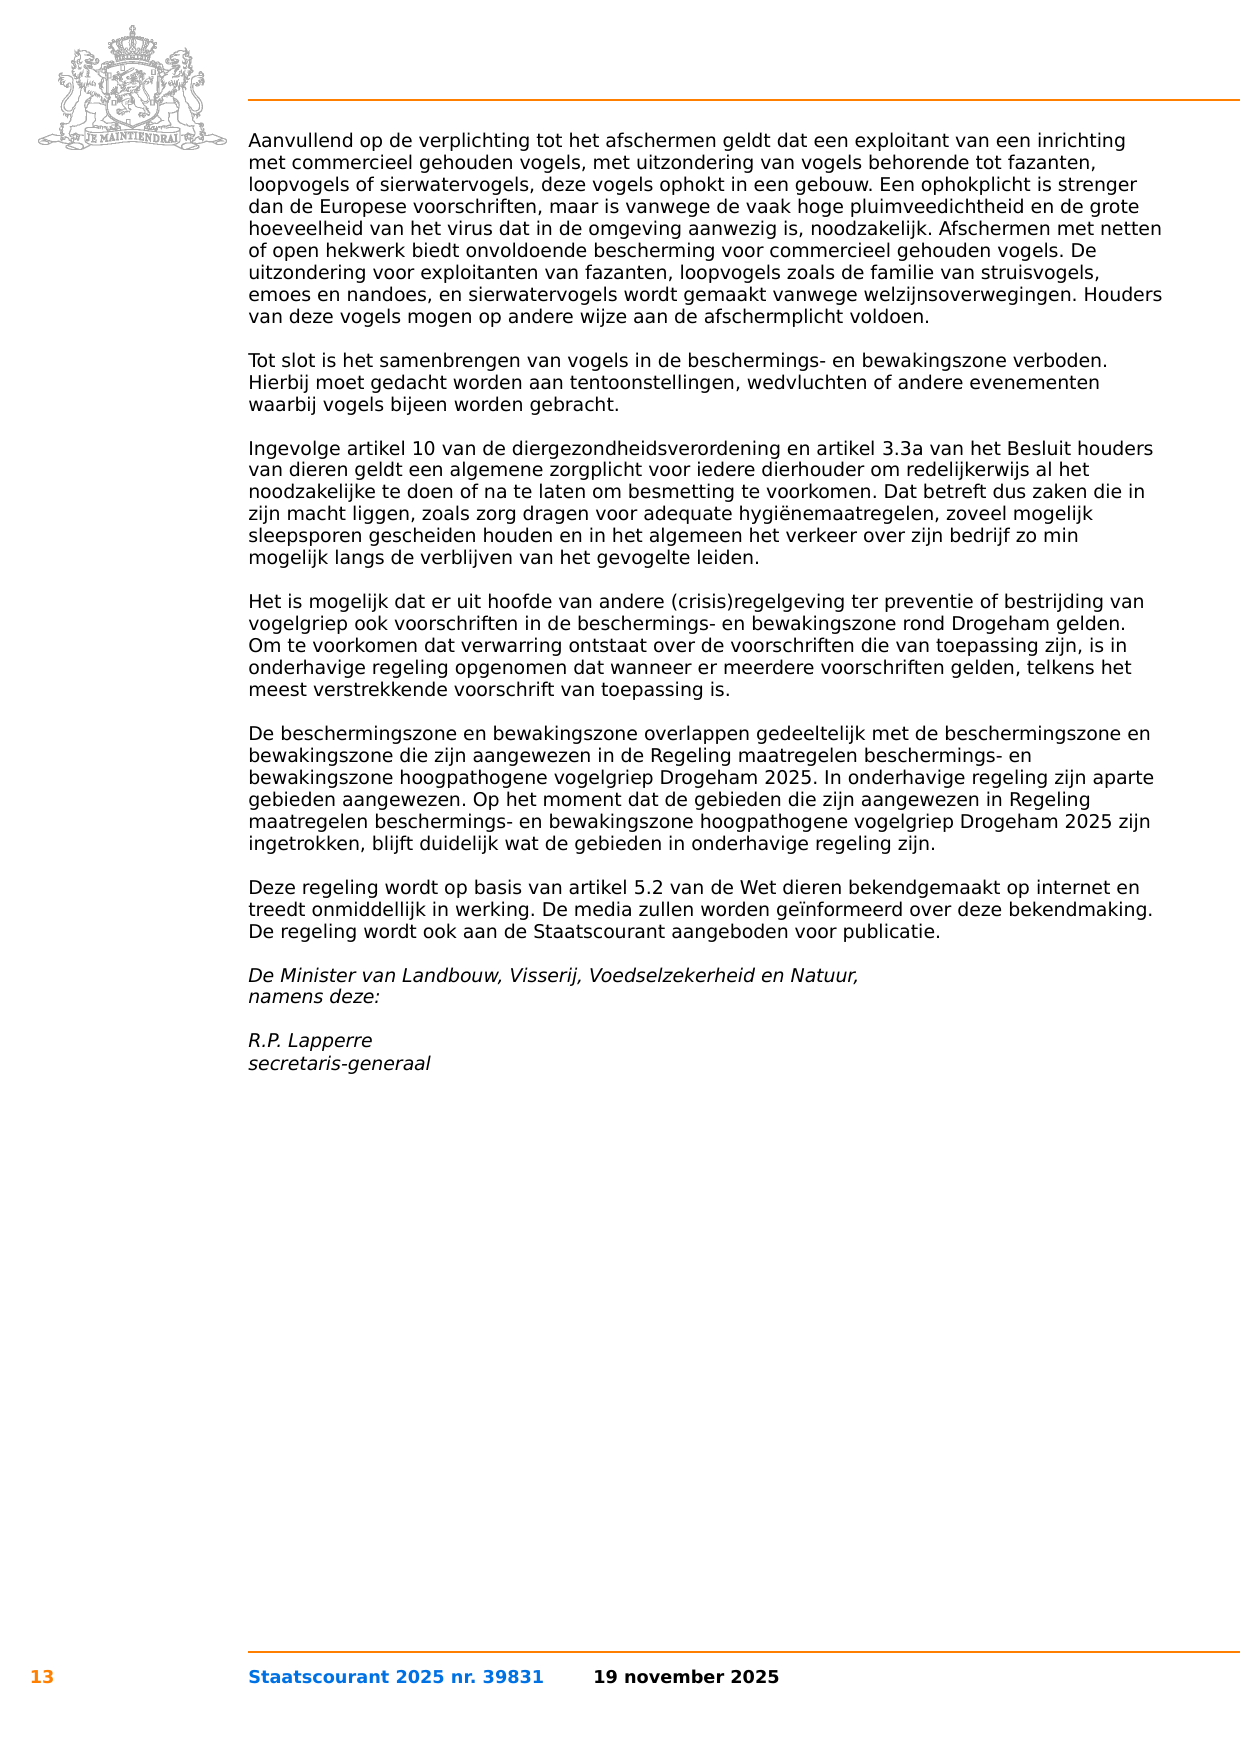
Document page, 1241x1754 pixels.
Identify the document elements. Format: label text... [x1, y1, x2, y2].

text Het is mogelijk dat er uit hoofde van andere (crisis)regelgeving ter preventie of bestrijding van vogelgriep ook voorschriften in de beschermings- en bewakingszone rond Drogeham gelden. Om te voorkomen dat verwarring ontstaat over de voorschriften die van toepassing zijn, is in onderhavige regeling opgenomen dat wanneer er meerdere voorschriften gelden, telkens het meest verstrekkende voorschrift van toepassing is. [248, 591, 1163, 701]
text Deze regeling wordt op basis van artikel 5.2 van de Wet dieren bekendgemaakt op internet en treedt onmiddellijk in werking. De media zullen worden geïnformeerd over deze bekendmaking. De regeling wordt ook aan de Staatscourant aangeboden voor publicatie. [248, 877, 1163, 943]
text De beschermingszone en bewakingszone overlappen gedeeltelijk met de beschermingszone en bewakingszone die zijn aangewezen in de Regeling maatregelen beschermings- en bewakingszone hoogpathogene vogelgriep Drogeham 2025. In onderhavige regeling zijn aparte gebieden aangewezen. Op het moment dat de gebieden die zijn aangewezen in Regeling maatregelen beschermings- en bewakingszone hoogpathogene vogelgriep Drogeham 2025 zijn ingetrokken, blijft duidelijk wat de gebieden in onderhavige regeling zijn. [248, 723, 1163, 855]
text De Minister van Landbouw, Visserij, Voedselzekerheid en Natuur, namens deze: R.P. Lapperre secretaris-generaal [248, 964, 1163, 1074]
text Ingevolge artikel 10 van de diergezondheidsverordening en artikel 3.3a van het Besluit houders van dieren geldt een algemene zorgplicht voor iedere dierhouder om redelijkerwijs al het noodzakelijke te doen of na te laten om besmetting te voorkomen. Dat betreft dus zaken die in zijn macht liggen, zoals zorg dragen voor adequate hygiënemaatregelen, zoveel mogelijk sleepsporen gescheiden houden en in het algemeen het verkeer over zijn bedrijf zo min mogelijk langs de verblijven van het gevogelte leiden. [248, 437, 1163, 569]
text Aanvullend op de verplichting tot het afschermen geldt dat een exploitant van een inrichting met commercieel gehouden vogels, met uitzondering van vogels behorende tot fazanten, loopvogels of sierwatervogels, deze vogels ophokt in een gebouw. Een ophokplicht is strenger dan de Europese voorschriften, maar is vanwege de vaak hoge pluimveedichtheid en de grote hoeveelheid van het virus dat in de omgeving aanwezig is, noodzakelijk. Afschermen met netten of open hekwerk biedt onvoldoende bescherming voor commercieel gehouden vogels. De uitzondering voor exploitanten van fazanten, loopvogels zoals de familie van struisvogels, emoes en nandoes, en sierwatervogels wordt gemaakt vanwege welzijnsoverwegingen. Houders van deze vogels mogen op andere wijze aan de afschermplicht voldoen. [248, 130, 1163, 328]
picture [38, 25, 227, 150]
text Tot slot is het samenbrengen van vogels in de beschermings- en bewakingszone verboden. Hierbij moet gedacht worden aan tentoonstellingen, wedvluchten of andere evenementen waarbij vogels bijeen worden gebracht. [248, 349, 1163, 416]
